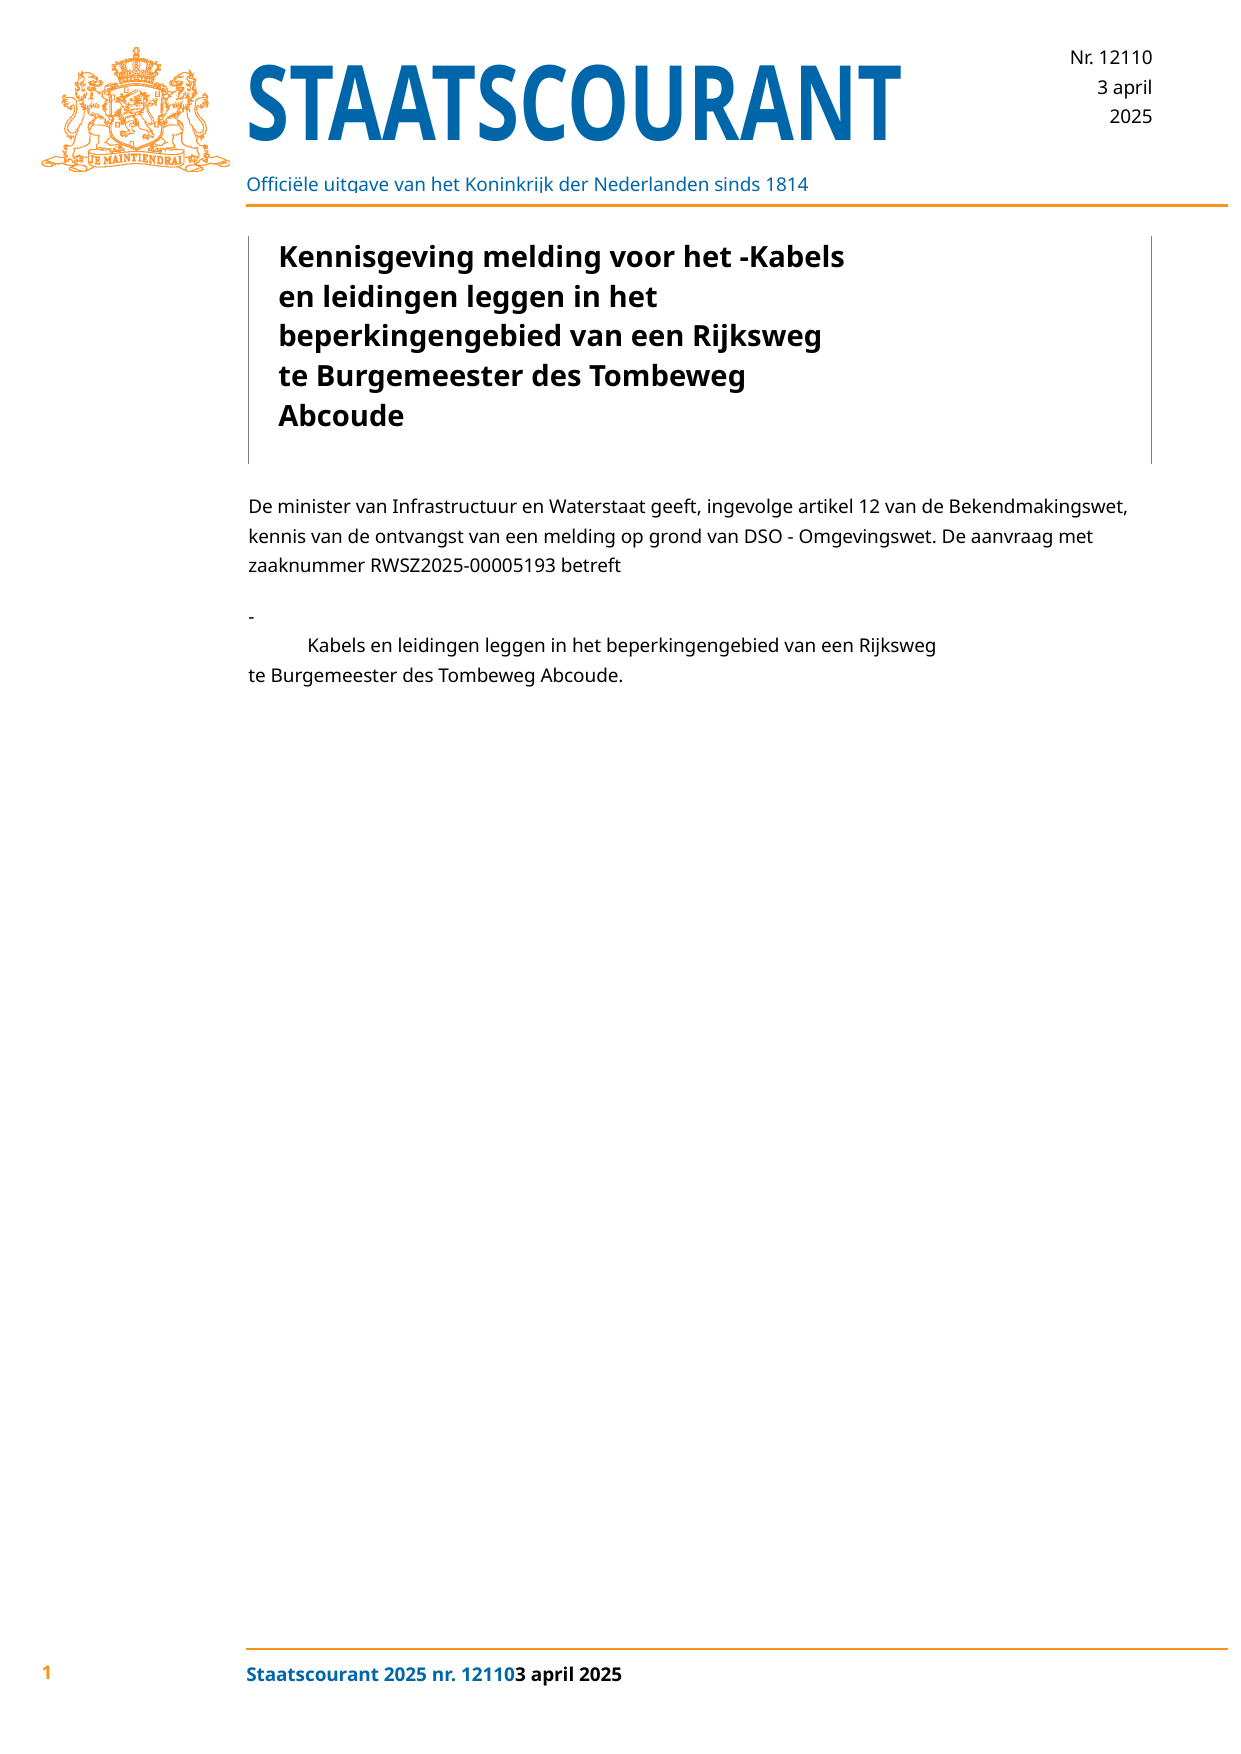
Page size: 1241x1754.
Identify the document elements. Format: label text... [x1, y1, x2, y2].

text De minister van Infrastructuur en Waterstaat geeft, ingevolge artikel 12 van de Bekendmakingswet, kennis van de ontvangst van een melding op grond van DSO - Omgevingswet. De aanvraag met zaaknummer RWSZ2025-00005193 betreft [248, 493, 1152, 578]
table_header Kennisgeving melding voor het -Kabels en leidingen leggen in het beperkingengebied van een Rijksweg te Burgemeester des Tombeweg Abcoude [249, 236, 850, 464]
list Kabels en leidingen leggen in het beperkingengebied van een Rijksweg [248, 632, 1152, 658]
picture [41, 47, 231, 172]
table_header [850, 414, 1151, 464]
table_header [850, 236, 912, 413]
table_header [1090, 236, 1151, 413]
text te Burgemeester des Tombeweg Abcoude. [248, 662, 1152, 688]
picture [912, 236, 1090, 414]
